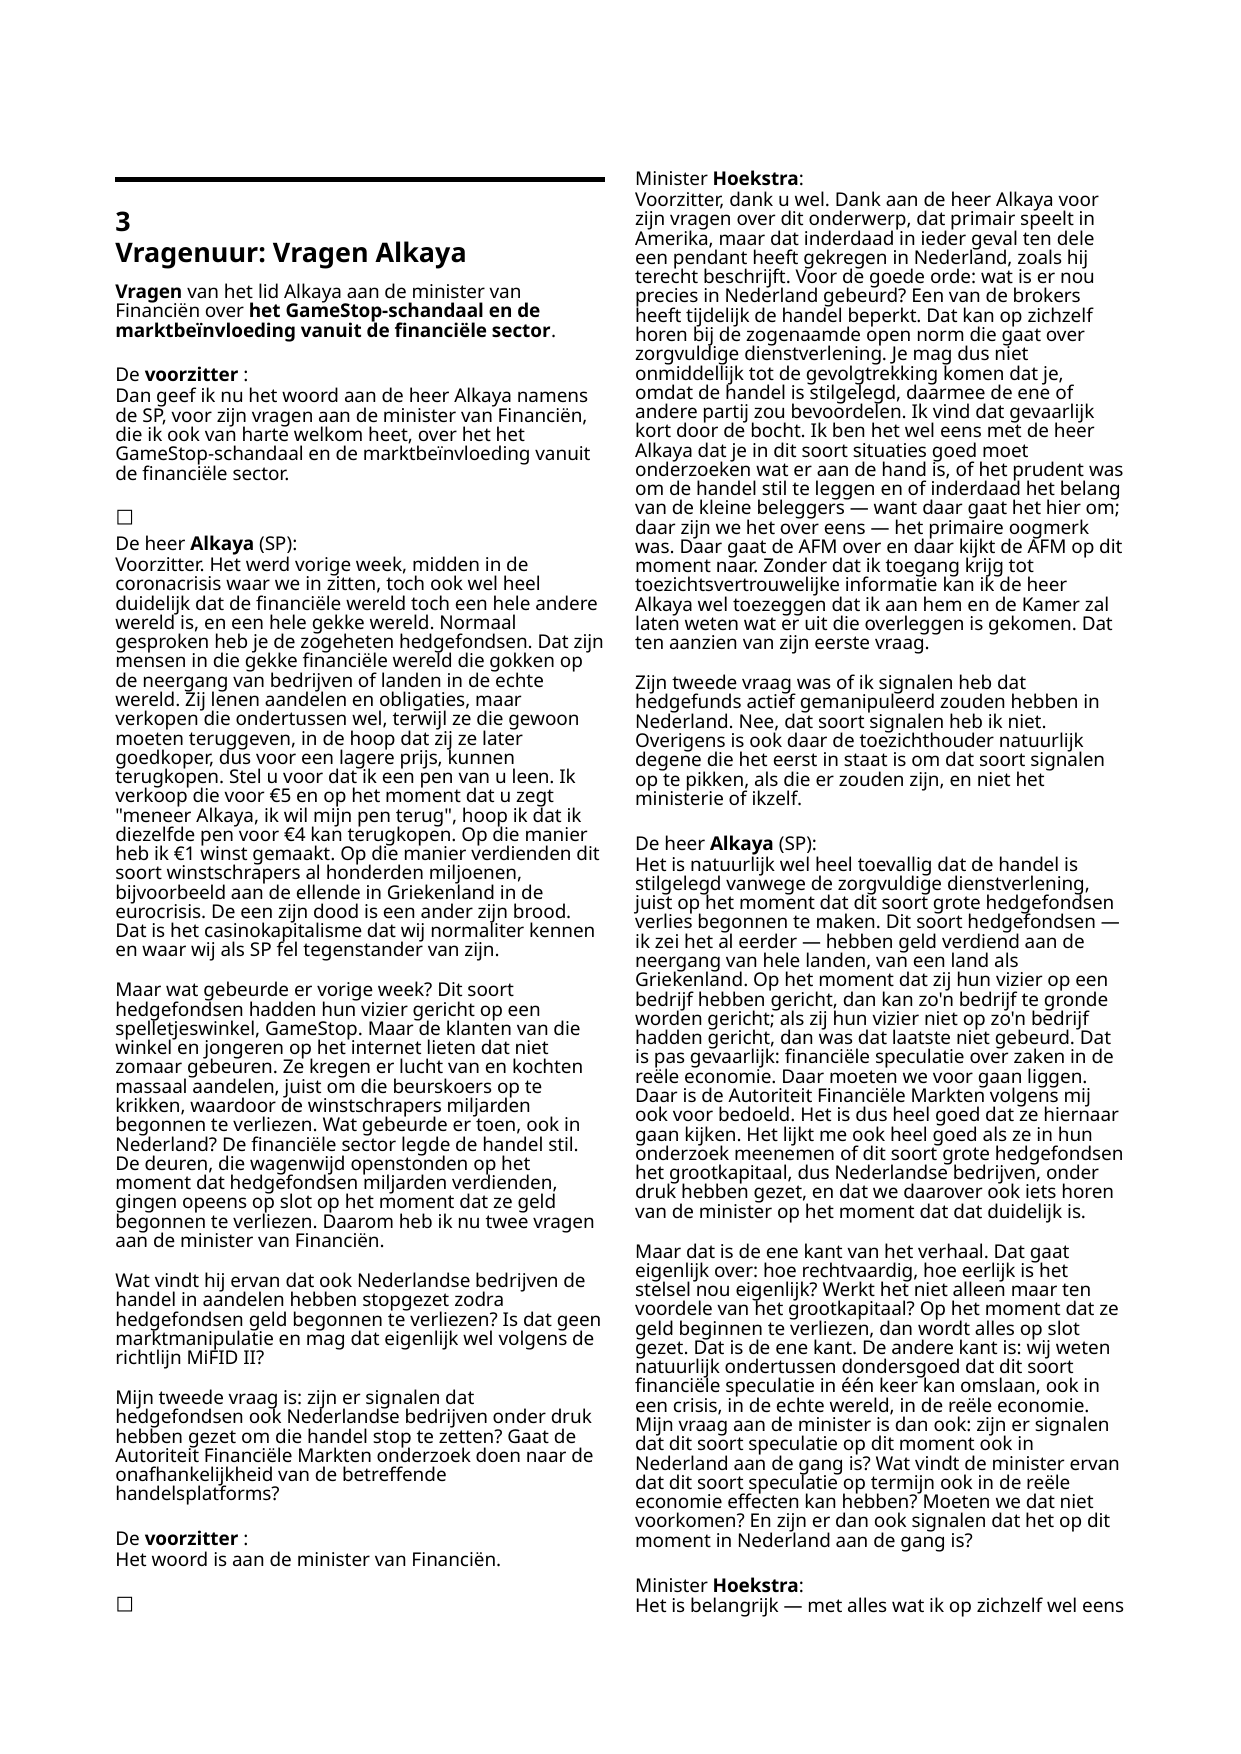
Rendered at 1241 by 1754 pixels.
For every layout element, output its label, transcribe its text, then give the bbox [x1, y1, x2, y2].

text Voorzitter, dank u wel. Dank aan de heer Alkaya voor zijn vragen over dit onderwerp, dat primair speelt in Amerika, maar dat inderdaad in ieder geval ten dele een pendant heeft gekregen in Nederland, zoals hij terecht beschrijft. Voor de goede orde: wat is er nou precies in Nederland gebeurd? Een van de brokers heeft tijdelijk de handel beperkt. Dat kan op zichzelf horen bij de zogenaamde open norm die gaat over zorgvuldige dienstverlening. Je mag dus niet onmiddellijk tot de gevolgtrekking komen dat je, omdat de handel is stilgelegd, daarmee de ene of andere partij zou bevoordelen. Ik vind dat gevaarlijk kort door de bocht. Ik ben het wel eens met de heer Alkaya dat je in dit soort situaties goed moet onderzoeken wat er aan de hand is, of het prudent was om de handel stil te leggen en of inderdaad het belang van de kleine beleggers — want daar gaat het hier om; daar zijn we het over eens — het primaire oogmerk was. Daar gaat de AFM over en daar kijkt de AFM op dit moment naar. Zonder dat ik toegang krijg tot toezichtsvertrouwelijke informatie kan ik de heer Alkaya wel toezeggen dat ik aan hem en de Kamer zal laten weten wat er uit die overleggen is gekomen. Dat ten aanzien van zijn eerste vraag. [635, 191, 1125, 653]
text Vragenuur: Vragen Alkaya [115, 239, 605, 283]
text Voorzitter. Het werd vorige week, midden in de coronacrisis waar we in zitten, toch ook wel heel duidelijk dat de financiële wereld toch een hele andere wereld is, en een hele gekke wereld. Normaal gesproken heb je de zogeheten hedgefondsen. Dat zijn mensen in die gekke financiële wereld die gokken op de neergang van bedrijven of landen in de echte wereld. Zij lenen aandelen en obligaties, maar verkopen die ondertussen wel, terwijl ze die gewoon moeten teruggeven, in de hoop dat zij ze later goedkoper, dus voor een lagere prijs, kunnen terugkopen. Stel u voor dat ik een pen van u leen. Ik verkoop die voor €5 en op het moment dat u zegt "meneer Alkaya, ik wil mijn pen terug", hoop ik dat ik diezelfde pen voor €4 kan terugkopen. Op die manier heb ik €1 winst gemaakt. Op die manier verdienden dit soort winstschrapers al honderden miljoenen, bijvoorbeeld aan de ellende in Griekenland in de eurocrisis. De een zijn dood is een ander zijn brood. Dat is het casinokapitalisme dat wij normaliter kennen en waar wij als SP fel tegenstander van zijn. [115, 556, 605, 961]
text Wat vindt hij ervan dat ook Nederlandse bedrijven de handel in aandelen hebben stopgezet zodra hedgefondsen geld begonnen te verliezen? Is dat geen marktmanipulatie en mag dat eigenlijk wel volgens de richtlijn MiFID II? [115, 1272, 605, 1368]
text 3 [115, 203, 605, 239]
text De heer Alkaya (SP): [115, 530, 605, 556]
text De heer Alkaya (SP): [635, 830, 1125, 856]
text De voorzitter : [115, 1526, 605, 1551]
text Het woord is aan de minister van Financiën. [115, 1551, 605, 1571]
text Vragen van het lid Alkaya aan de minister van Financiën over het GameStop-schandaal en de marktbeïnvloeding vanuit de financiële sector. [115, 283, 605, 341]
text ⬜ [115, 504, 605, 530]
text Maar dat is de ene kant van het verhaal. Dat gaat eigenlijk over: hoe rechtvaardig, hoe eerlijk is het stelsel nou eigenlijk? Werkt het niet alleen maar ten voordele van het grootkapitaal? Op het moment dat ze geld beginnen te verliezen, dan wordt alles op slot gezet. Dat is de ene kant. De andere kant is: wij weten natuurlijk ondertussen dondersgoed dat dit soort financiële speculatie in één keer kan omslaan, ook in een crisis, in de echte wereld, in de reële economie. Mijn vraag aan de minister is dan ook: zijn er signalen dat dit soort speculatie op dit moment ook in Nederland aan de gang is? Wat vindt de minister ervan dat dit soort speculatie op termijn ook in de reële economie effecten kan hebben? Moeten we dat niet voorkomen? En zijn er dan ook signalen dat het op dit moment in Nederland aan de gang is? [635, 1243, 1125, 1551]
text Mijn tweede vraag is: zijn er signalen dat hedgefondsen ook Nederlandse bedrijven onder druk hebben gezet om die handel stop te zetten? Gaat de Autoriteit Financiële Markten onderzoek doen naar de onafhankelijkheid van de betreffende handelsplatforms? [115, 1389, 605, 1505]
text ⬜ [115, 1591, 605, 1617]
text Minister Hoekstra: [635, 165, 1125, 191]
text Zijn tweede vraag was of ik signalen heb dat hedgefunds actief gemanipuleerd zouden hebben in Nederland. Nee, dat soort signalen heb ik niet. Overigens is ook daar de toezichthouder natuurlijk degene die het eerst in staat is om dat soort signalen op te pikken, als die er zouden zijn, en niet het ministerie of ikzelf. [635, 674, 1125, 809]
text Dan geef ik nu het woord aan de heer Alkaya namens de SP, voor zijn vragen aan de minister van Financiën, die ik ook van harte welkom heet, over het het GameStop-schandaal en de marktbeïnvloeding vanuit de financiële sector. [115, 387, 605, 484]
text Minister Hoekstra: [635, 1572, 1125, 1597]
text Maar wat gebeurde er vorige week? Dit soort hedgefondsen hadden hun vizier gericht op een spelletjeswinkel, GameStop. Maar de klanten van die winkel en jongeren op het internet lieten dat niet zomaar gebeuren. Ze kregen er lucht van en kochten massaal aandelen, juist om die beurskoers op te krikken, waardoor de winstschrapers miljarden begonnen te verliezen. Wat gebeurde er toen, ook in Nederland? De financiële sector legde de handel stil. De deuren, die wagenwijd openstonden op het moment dat hedgefondsen miljarden verdienden, gingen opeens op slot op het moment dat ze geld begonnen te verliezen. Daarom heb ik nu twee vragen aan de minister van Financiën. [115, 981, 605, 1251]
text De voorzitter : [115, 362, 605, 387]
text Het is natuurlijk wel heel toevallig dat de handel is stilgelegd vanwege de zorgvuldige dienstverlening, juist op het moment dat dit soort grote hedgefondsen verlies begonnen te maken. Dit soort hedgefondsen — ik zei het al eerder — hebben geld verdiend aan de neergang van hele landen, van een land als Griekenland. Op het moment dat zij hun vizier op een bedrijf hebben gericht, dan kan zo'n bedrijf te gronde worden gericht; als zij hun vizier niet op zo'n bedrijf hadden gericht, dan was dat laatste niet gebeurd. Dat is pas gevaarlijk: financiële speculatie over zaken in de reële economie. Daar moeten we voor gaan liggen. Daar is de Autoriteit Financiële Markten volgens mij ook voor bedoeld. Het is dus heel goed dat ze hiernaar gaan kijken. Het lijkt me ook heel goed als ze in hun onderzoek meenemen of dit soort grote hedgefondsen het grootkapitaal, dus Nederlandse bedrijven, onder druk hebben gezet, en dat we daarover ook iets horen van de minister op het moment dat dat duidelijk is. [635, 856, 1125, 1222]
text Het is belangrijk — met alles wat ik op zichzelf wel eens [635, 1597, 1125, 1617]
